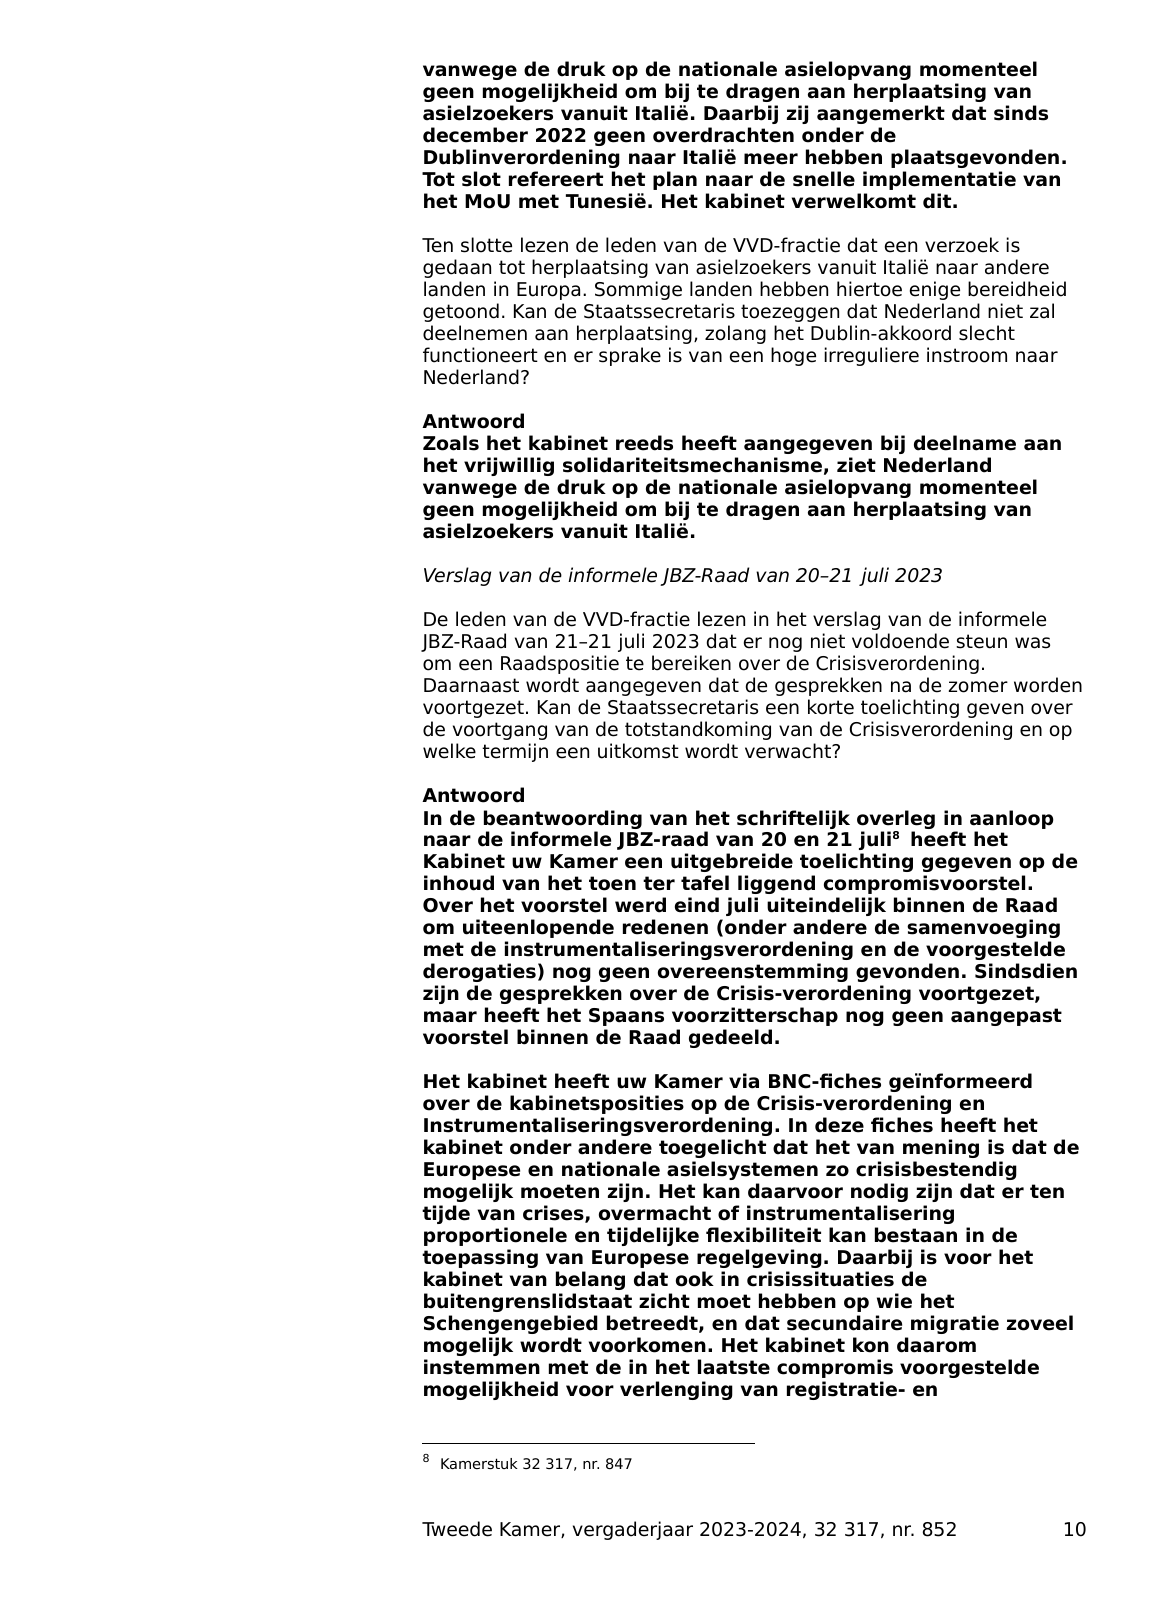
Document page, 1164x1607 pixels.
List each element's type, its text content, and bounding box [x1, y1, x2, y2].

text Zoals het kabinet reeds heeft aangegeven bij deelname aan het vrijwillig solidariteitsmechanisme, ziet Nederland vanwege de druk op de nationale asielopvang momenteel geen mogelijkheid om bij te dragen aan herplaatsing van asielzoekers vanuit Italië. [422, 433, 1087, 543]
text Het kabinet heeft uw Kamer via BNC-fiches geïnformeerd over de kabinetsposities op de Crisis-verordening en Instrumentaliseringsverordening. In deze fiches heeft het kabinet onder andere toegelicht dat het van mening is dat de Europese en nationale asielsystemen zo crisisbestendig mogelijk moeten zijn. Het kan daarvoor nodig zijn dat er ten tijde van crises, overmacht of instrumentalisering proportionele en tijdelijke flexibiliteit kan bestaan in de toepassing van Europese regelgeving. Daarbij is voor het kabinet van belang dat ook in crisissituaties de buitengrenslidstaat zicht moet hebben op wie het Schengengebied betreedt, en dat secundaire migratie zoveel mogelijk wordt voorkomen. Het kabinet kon daarom instemmen met de in het laatste compromis voorgestelde mogelijkheid voor verlenging van registratie- en [422, 1071, 1087, 1401]
text Antwoord [422, 411, 1087, 433]
text De leden van de VVD-fractie lezen in het verslag van de informele JBZ-Raad van 21–21 juli 2023 dat er nog niet voldoende steun was om een Raadspositie te bereiken over de Crisisverordening. Daarnaast wordt aangegeven dat de gesprekken na de zomer worden voortgezet. Kan de Staatssecretaris een korte toelichting geven over de voortgang van de totstandkoming van de Crisisverordening en op welke termijn een uitkomst wordt verwacht? [422, 609, 1087, 763]
subtitle Verslag van de informele JBZ-Raad van 20–21 juli 2023 [422, 565, 1087, 587]
text Ten slotte lezen de leden van de VVD-fractie dat een verzoek is gedaan tot herplaatsing van asielzoekers vanuit Italië naar andere landen in Europa. Sommige landen hebben hiertoe enige bereidheid getoond. Kan de Staatssecretaris toezeggen dat Nederland niet zal deelnemen aan herplaatsing, zolang het Dublin-akkoord slecht functioneert en er sprake is van een hoge irreguliere instroom naar Nederland? [422, 235, 1087, 389]
text Kamerstuk 32 317, nr. 847 [422, 1452, 1087, 1474]
text In de beantwoording van het schriftelijk overleg in aanloop naar de informele JBZ-raad van 20 en 21 juli heeft het Kabinet uw Kamer een uitgebreide toelichting gegeven op de inhoud van het toen ter tafel liggend compromisvoorstel. Over het voorstel werd eind juli uiteindelijk binnen de Raad om uiteenlopende redenen (onder andere de samenvoeging met de instrumentaliseringsverordening en de voorgestelde derogaties) nog geen overeenstemming gevonden. Sindsdien zijn de gesprekken over de Crisis-verordening voortgezet, maar heeft het Spaans voorzitterschap nog geen aangepast voorstel binnen de Raad gedeeld. [422, 807, 1087, 1049]
text vanwege de druk op de nationale asielopvang momenteel geen mogelijkheid om bij te dragen aan herplaatsing van asielzoekers vanuit Italië. Daarbij zij aangemerkt dat sinds december 2022 geen overdrachten onder de Dublinverordening naar Italië meer hebben plaatsgevonden. Tot slot refereert het plan naar de snelle implementatie van het MoU met Tunesië. Het kabinet verwelkomt dit. [422, 59, 1087, 213]
text Antwoord [422, 785, 1087, 807]
